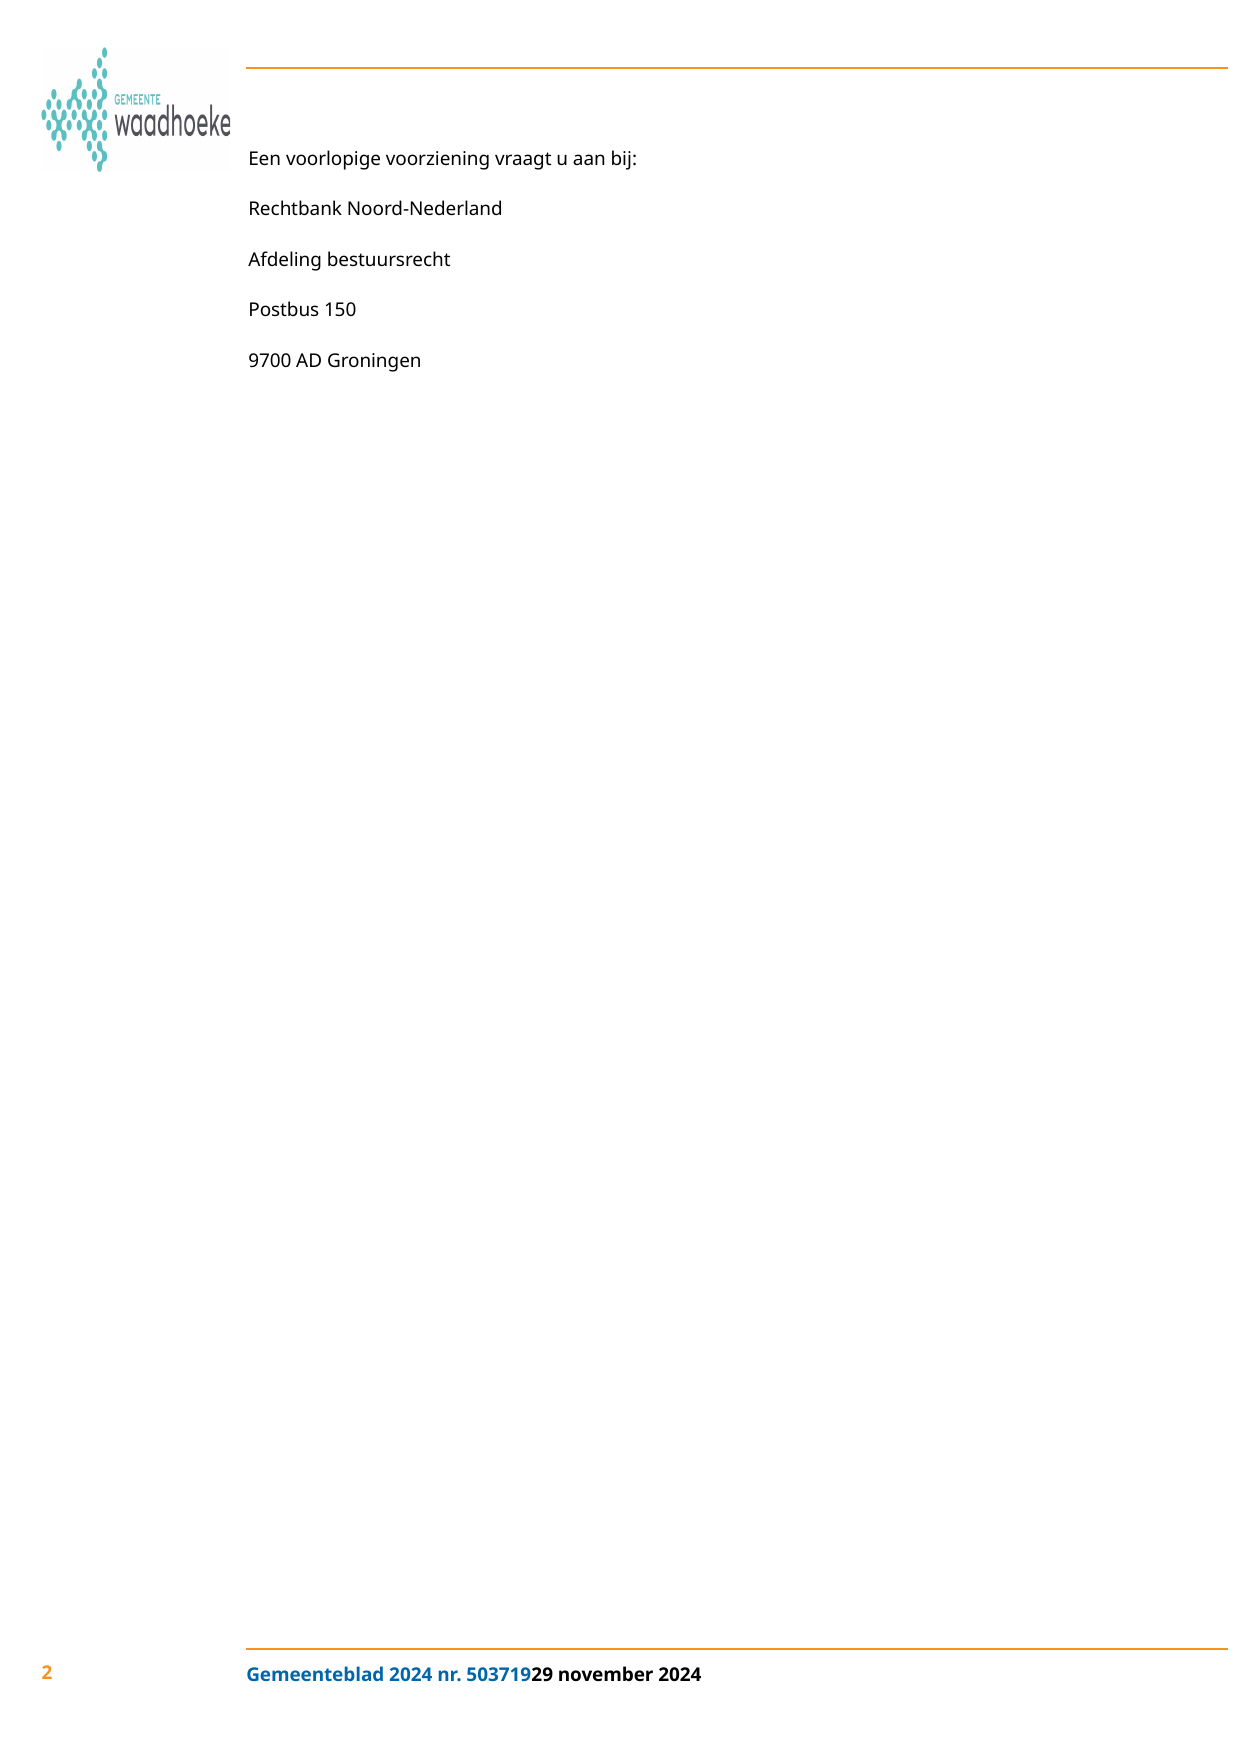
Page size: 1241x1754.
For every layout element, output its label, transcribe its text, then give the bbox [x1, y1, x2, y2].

text 9700 AD Groningen [248, 347, 1152, 373]
picture [41, 47, 231, 172]
text Postbus 150 [248, 296, 1152, 322]
text Afdeling bestuursrecht [248, 246, 1152, 272]
text Rechtbank Noord-Nederland [248, 196, 1152, 221]
text Een voorlopige voorziening vraagt u aan bij: [248, 145, 1152, 171]
